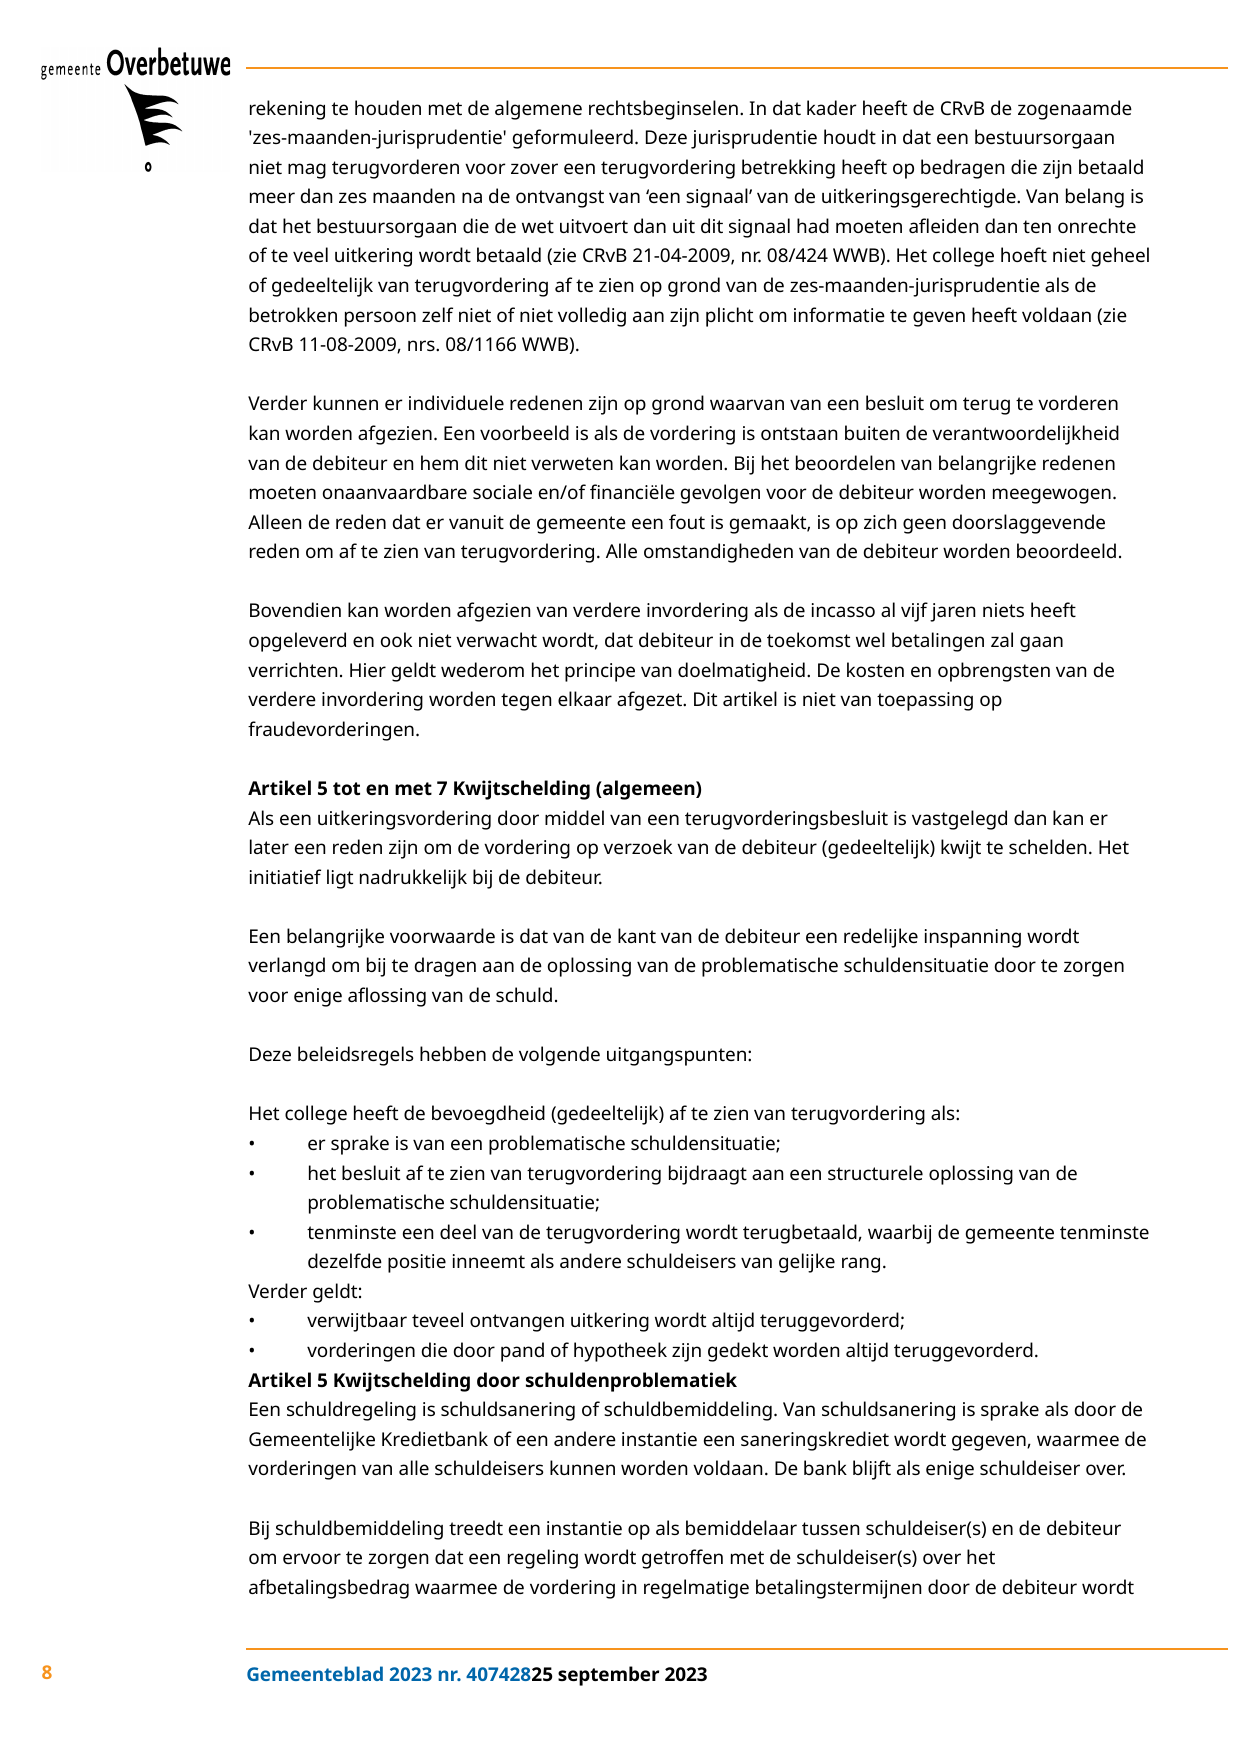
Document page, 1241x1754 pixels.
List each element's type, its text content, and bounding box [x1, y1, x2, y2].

text Het college heeft de bevoegdheid (gedeeltelijk) af te zien van terugvordering als: [248, 1101, 1152, 1126]
list tenminste een deel van de terugvordering wordt terugbetaald, waarbij de gemeente tenminste dezelfde positie inneemt als andere schuldeisers van gelijke rang. [248, 1219, 1152, 1274]
picture [41, 47, 231, 172]
list er sprake is van een problematische schuldensituatie; [248, 1130, 1152, 1156]
text Verder geldt: [248, 1278, 1152, 1304]
text Als een uitkeringsvordering door middel van een terugvorderingsbesluit is vastgelegd dan kan er later een reden zijn om de vordering op verzoek van de debiteur (gedeeltelijk) kwijt te schelden. Het initiatief ligt nadrukkelijk bij de debiteur. [248, 805, 1152, 890]
text Artikel 5 Kwijtschelding door schuldenproblematiek [248, 1367, 1152, 1393]
text Een belangrijke voorwaarde is dat van de kant van de debiteur een redelijke inspanning wordt verlangd om bij te dragen aan de oplossing van de problematische schuldensituatie door te zorgen voor enige aflossing van de schuld. [248, 923, 1152, 1008]
list verwijtbaar teveel ontvangen uitkering wordt altijd teruggevorderd; [248, 1308, 1152, 1333]
text Verder kunnen er individuele redenen zijn op grond waarvan van een besluit om terug te vorderen kan worden afgezien. Een voorbeeld is als de vordering is ontstaan buiten de verantwoordelijkheid van de debiteur en hem dit niet verweten kan worden. Bij het beoordelen van belangrijke redenen moeten onaanvaardbare sociale en/of financiële gevolgen voor de debiteur worden meegewogen. Alleen de reden dat er vanuit de gemeente een fout is gemaakt, is op zich geen doorslaggevende reden om af te zien van terugvordering. Alle omstandigheden van de debiteur worden beoordeeld. [248, 391, 1152, 564]
list vorderingen die door pand of hypotheek zijn gedekt worden altijd teruggevorderd. [248, 1337, 1152, 1363]
text Deze beleidsregels hebben de volgende uitgangspunten: [248, 1041, 1152, 1067]
text Artikel 5 tot en met 7 Kwijtschelding (algemeen) [248, 775, 1152, 801]
text rekening te houden met de algemene rechtsbeginselen. In dat kader heeft de CRvB de zogenaamde 'zes-maanden-jurisprudentie' geformuleerd. Deze jurisprudentie houdt in dat een bestuursorgaan niet mag terugvorderen voor zover een terugvordering betrekking heeft op bedragen die zijn betaald meer dan zes maanden na de ontvangst van ‘een signaal’ van de uitkeringsgerechtigde. Van belang is dat het bestuursorgaan die de wet uitvoert dan uit dit signaal had moeten afleiden dan ten onrechte of te veel uitkering wordt betaald (zie CRvB 21-04-2009, nr. 08/424 WWB). Het college hoeft niet geheel of gedeeltelijk van terugvordering af te zien op grond van de zes-maanden-jurisprudentie als de betrokken persoon zelf niet of niet volledig aan zijn plicht om informatie te geven heeft voldaan (zie CRvB 11-08-2009, nrs. 08/1166 WWB). [248, 95, 1152, 357]
text Een schuldregeling is schuldsanering of schuldbemiddeling. Van schuldsanering is sprake als door de Gemeentelijke Kredietbank of een andere instantie een saneringskrediet wordt gegeven, waarmee de vorderingen van alle schuldeisers kunnen worden voldaan. De bank blijft als enige schuldeiser over. [248, 1396, 1152, 1481]
text Bovendien kan worden afgezien van verdere invordering als de incasso al vijf jaren niets heeft opgeleverd en ook niet verwacht wordt, dat debiteur in de toekomst wel betalingen zal gaan verrichten. Hier geldt wederom het principe van doelmatigheid. De kosten en opbrengsten van de verdere invordering worden tegen elkaar afgezet. Dit artikel is niet van toepassing op fraudevorderingen. [248, 598, 1152, 742]
list het besluit af te zien van terugvordering bijdraagt aan een structurele oplossing van de problematische schuldensituatie; [248, 1160, 1152, 1215]
text Bij schuldbemiddeling treedt een instantie op als bemiddelaar tussen schuldeiser(s) en de debiteur om ervoor te zorgen dat een regeling wordt getroffen met de schuldeiser(s) over het afbetalingsbedrag waarmee de vordering in regelmatige betalingstermijnen door de debiteur wordt [248, 1515, 1152, 1600]
